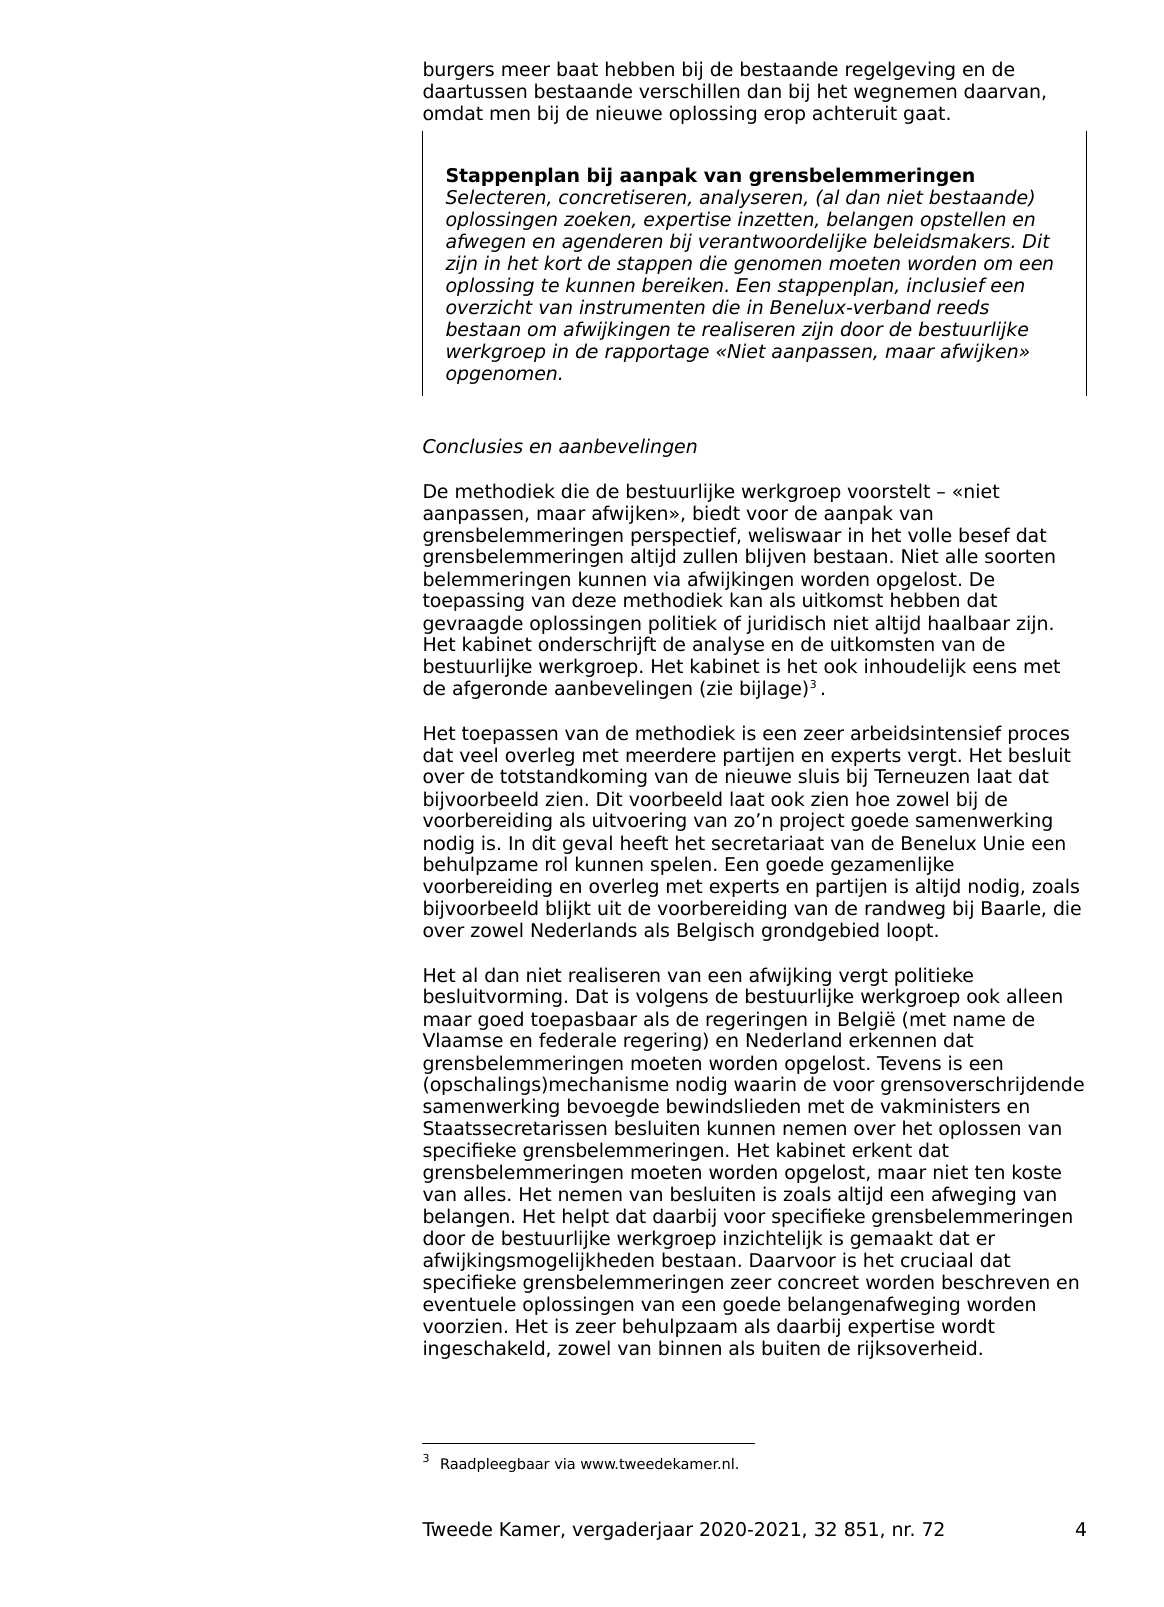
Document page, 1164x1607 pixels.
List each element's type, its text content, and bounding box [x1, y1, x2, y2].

text De methodiek die de bestuurlijke werkgroep voorstelt – «niet aanpassen, maar afwijken», biedt voor de aanpak van grensbelemmeringen perspectief, weliswaar in het volle besef dat grensbelemmeringen altijd zullen blijven bestaan. Niet alle soorten belemmeringen kunnen via afwijkingen worden opgelost. De toepassing van deze methodiek kan als uitkomst hebben dat gevraagde oplossingen politiek of juridisch niet altijd haalbaar zijn. Het kabinet onderschrijft de analyse en de uitkomsten van de bestuurlijke werkgroep. Het kabinet is het ook inhoudelijk eens met de afgeronde aanbevelingen (zie bijlage). [422, 481, 1087, 700]
text Het toepassen van de methodiek is een zeer arbeidsintensief proces dat veel overleg met meerdere partijen en experts vergt. Het besluit over de totstandkoming van de nieuwe sluis bij Terneuzen laat dat bijvoorbeeld zien. Dit voorbeeld laat ook zien hoe zowel bij de voorbereiding als uitvoering van zo’n project goede samenwerking nodig is. In dit geval heeft het secretariaat van de Benelux Unie een behulpzame rol kunnen spelen. Een goede gezamenlijke voorbereiding en overleg met experts en partijen is altijd nodig, zoals bijvoorbeeld blijkt uit de voorbereiding van de randweg bij Baarle, die over zowel Nederlands als Belgisch grondgebied loopt. [422, 722, 1087, 942]
table_header Stappenplan bij aanpak van grensbelemmeringen Selecteren, concretiseren, analyseren, (al dan niet bestaande) oplossingen zoeken, expertise inzetten, belangen opstellen en afwegen en agenderen bij verantwoordelijke beleidsmakers. Dit zijn in het kort de stappen die genomen moeten worden om een oplossing te kunnen bereiken. Een stappenplan, inclusief een overzicht van instrumenten die in Benelux-verband reeds bestaan om afwijkingen te realiseren zijn door de bestuurlijke werkgroep in de rapportage «Niet aanpassen, maar afwijken» opgenomen. [423, 131, 1086, 396]
text Raadpleegbaar via www.tweedekamer.nl. [422, 1452, 1087, 1474]
text Het al dan niet realiseren van een afwijking vergt politieke besluitvorming. Dat is volgens de bestuurlijke werkgroep ook alleen maar goed toepasbaar als de regeringen in België (met name de Vlaamse en federale regering) en Nederland erkennen dat grensbelemmeringen moeten worden opgelost. Tevens is een (opschalings)mechanisme nodig waarin de voor grensoverschrijdende samenwerking bevoegde bewindslieden met de vakministers en Staatssecretarissen besluiten kunnen nemen over het oplossen van specifieke grensbelemmeringen. Het kabinet erkent dat grensbelemmeringen moeten worden opgelost, maar niet ten koste van alles. Het nemen van besluiten is zoals altijd een afweging van belangen. Het helpt dat daarbij voor specifieke grensbelemmeringen door de bestuurlijke werkgroep inzichtelijk is gemaakt dat er afwijkingsmogelijkheden bestaan. Daarvoor is het cruciaal dat specifieke grensbelemmeringen zeer concreet worden beschreven en eventuele oplossingen van een goede belangenafweging worden voorzien. Het is zeer behulpzaam als daarbij expertise wordt ingeschakeld, zowel van binnen als buiten de rijksoverheid. [422, 964, 1087, 1360]
text burgers meer baat hebben bij de bestaande regelgeving en de daartussen bestaande verschillen dan bij het wegnemen daarvan, omdat men bij de nieuwe oplossing erop achteruit gaat. [422, 59, 1087, 125]
subtitle Conclusies en aanbevelingen [422, 436, 1087, 458]
